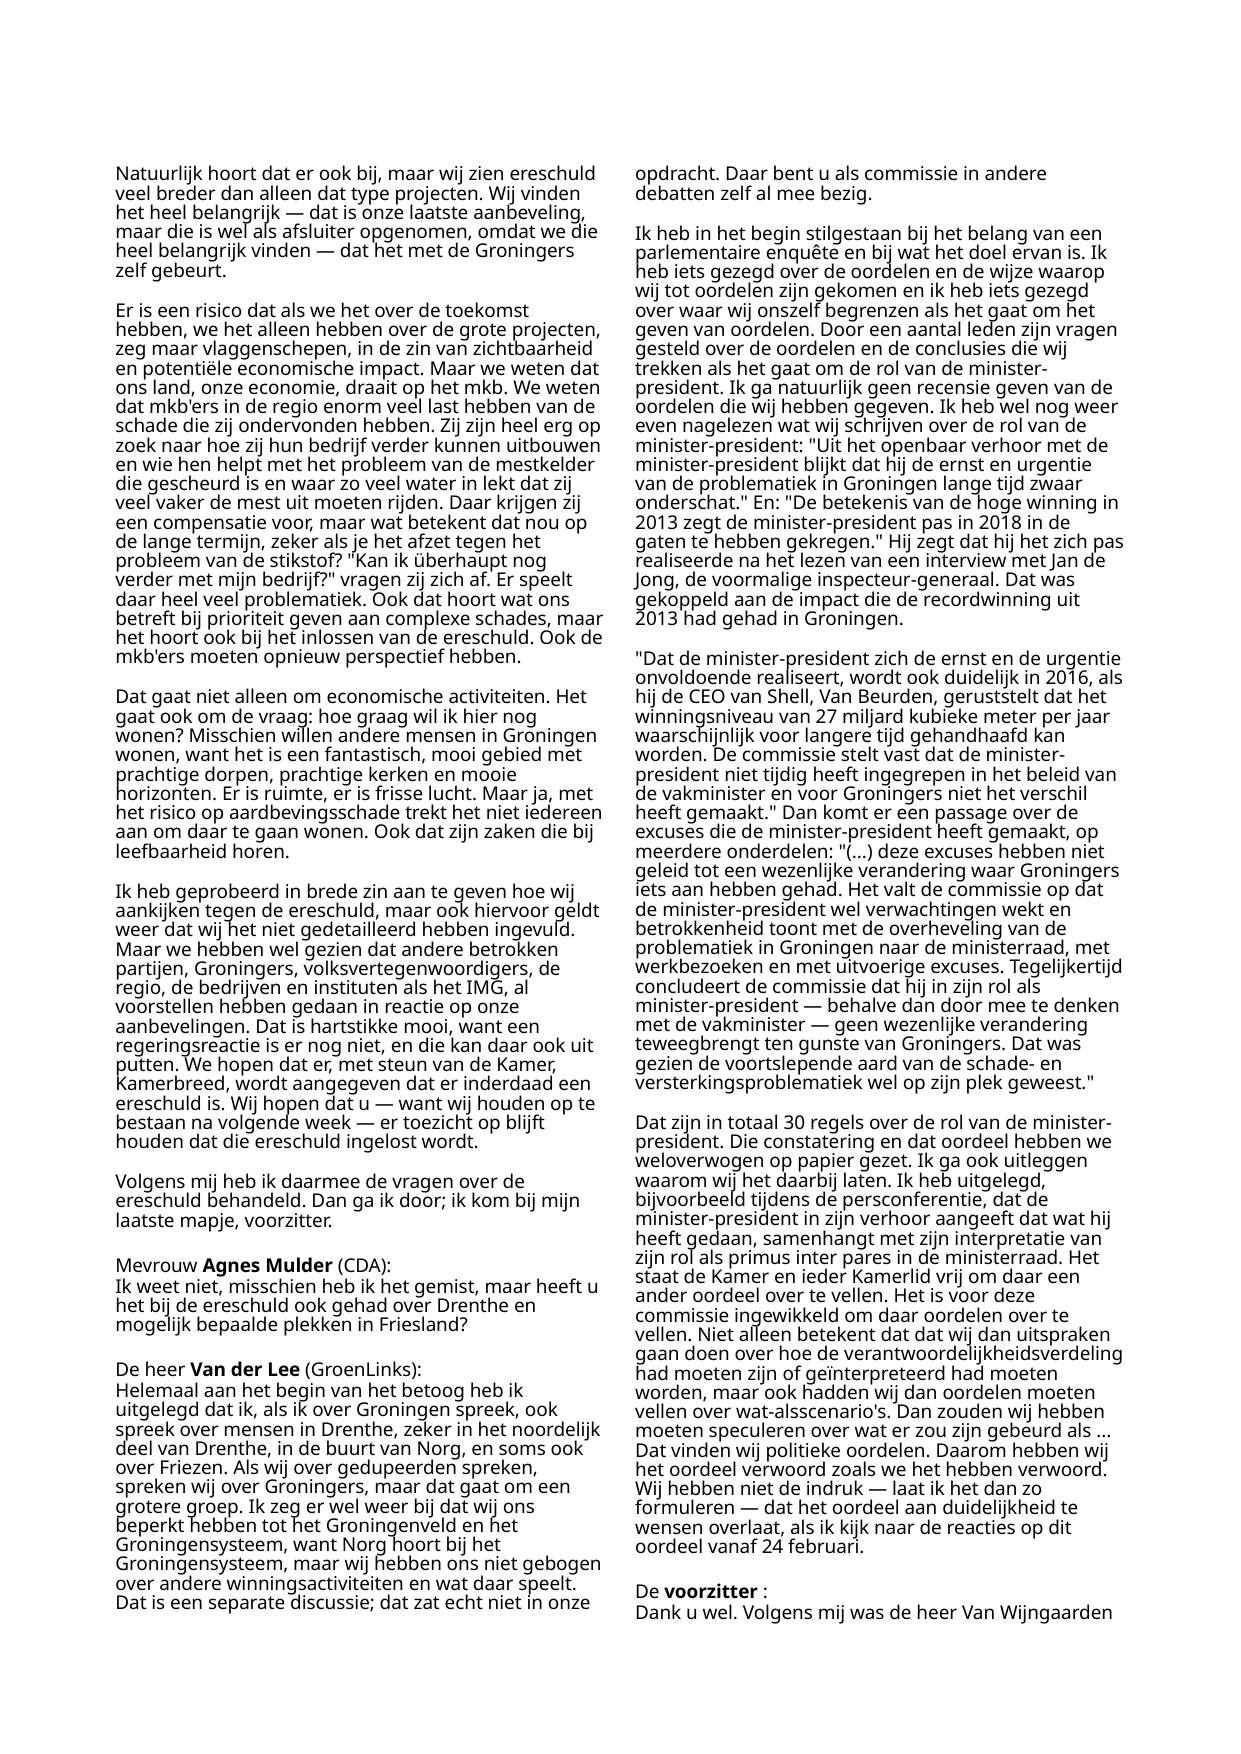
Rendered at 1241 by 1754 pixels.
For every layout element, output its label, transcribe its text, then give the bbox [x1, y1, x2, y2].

text Ik weet niet, misschien heb ik het gemist, maar heeft u het bij de ereschuld ook gehad over Drenthe en mogelijk bepaalde plekken in Friesland? [115, 1278, 605, 1335]
text Ik heb in het begin stilgestaan bij het belang van een parlementaire enquête en bij wat het doel ervan is. Ik heb iets gezegd over de oordelen en de wijze waarop wij tot oordelen zijn gekomen en ik heb iets gezegd over waar wij onszelf begrenzen als het gaat om het geven van oordelen. Door een aantal leden zijn vragen gesteld over de oordelen en de conclusies die wij trekken als het gaat om de rol van de minister-president. Ik ga natuurlijk geen recensie geven van de oordelen die wij hebben gegeven. Ik heb wel nog weer even nagelezen wat wij schrijven over de rol van de minister-president: "Uit het openbaar verhoor met de minister-president blijkt dat hij de ernst en urgentie van de problematiek in Groningen lange tijd zwaar onderschat." En: "De betekenis van de hoge winning in 2013 zegt de minister-president pas in 2018 in de gaten te hebben gekregen." Hij zegt dat hij het zich pas realiseerde na het lezen van een interview met Jan de Jong, de voormalige inspecteur-generaal. Dat was gekoppeld aan de impact die de recordwinning uit 2013 had gehad in Groningen. [635, 224, 1125, 629]
text Er is een risico dat als we het over de toekomst hebben, we het alleen hebben over de grote projecten, zeg maar vlaggenschepen, in de zin van zichtbaarheid en potentiële economische impact. Maar we weten dat ons land, onze economie, draait op het mkb. We weten dat mkb'ers in de regio enorm veel last hebben van de schade die zij ondervonden hebben. Zij zijn heel erg op zoek naar hoe zij hun bedrijf verder kunnen uitbouwen en wie hen helpt met het probleem van de mestkelder die gescheurd is en waar zo veel water in lekt dat zij veel vaker de mest uit moeten rijden. Daar krijgen zij een compensatie voor, maar wat betekent dat nou op de lange termijn, zeker als je het afzet tegen het probleem van de stikstof? "Kan ik überhaupt nog verder met mijn bedrijf?" vragen zij zich af. Er speelt daar heel veel problematiek. Ook dat hoort wat ons betreft bij prioriteit geven aan complexe schades, maar het hoort ook bij het inlossen van de ereschuld. Ook de mkb'ers moeten opnieuw perspectief hebben. [115, 302, 605, 668]
text Natuurlijk hoort dat er ook bij, maar wij zien ereschuld veel breder dan alleen dat type projecten. Wij vinden het heel belangrijk — dat is onze laatste aanbeveling, maar die is wel als afsluiter opgenomen, omdat we die heel belangrijk vinden — dat het met de Groningers zelf gebeurt. [115, 165, 605, 281]
text De heer Van der Lee (GroenLinks): [115, 1356, 605, 1382]
text Mevrouw Agnes Mulder (CDA): [115, 1252, 605, 1278]
text "Dat de minister-president zich de ernst en de urgentie onvoldoende realiseert, wordt ook duidelijk in 2016, als hij de CEO van Shell, Van Beurden, geruststelt dat het winningsniveau van 27 miljard kubieke meter per jaar waarschijnlijk voor langere tijd gehandhaafd kan worden. De commissie stelt vast dat de minister-president niet tijdig heeft ingegrepen in het beleid van de vakminister en voor Groningers niet het verschil heeft gemaakt." Dan komt er een passage over de excuses die de minister-president heeft gemaakt, op meerdere onderdelen: "(...) deze excuses hebben niet geleid tot een wezenlijke verandering waar Groningers iets aan hebben gehad. Het valt de commissie op dat de minister-president wel verwachtingen wekt en betrokkenheid toont met de overheveling van de problematiek in Groningen naar de ministerraad, met werkbezoeken en met uitvoerige excuses. Tegelijkertijd concludeert de commissie dat hij in zijn rol als minister-president — behalve dan door mee te denken met de vakminister — geen wezenlijke verandering teweegbrengt ten gunste van Groningers. Dat was gezien de voortslepende aard van de schade- en versterkingsproblematiek wel op zijn plek geweest." [635, 650, 1125, 1093]
text De voorzitter : [635, 1578, 1125, 1604]
text Dat zijn in totaal 30 regels over de rol van de minister-president. Die constatering en dat oordeel hebben we weloverwogen op papier gezet. Ik ga ook uitleggen waarom wij het daarbij laten. Ik heb uitgelegd, bijvoorbeeld tijdens de persconferentie, dat de minister-president in zijn verhoor aangeeft dat wat hij heeft gedaan, samenhangt met zijn interpretatie van zijn rol als primus inter pares in de ministerraad. Het staat de Kamer en ieder Kamerlid vrij om daar een ander oordeel over te vellen. Het is voor deze commissie ingewikkeld om daar oordelen over te vellen. Niet alleen betekent dat dat wij dan uitspraken gaan doen over hoe de verantwoordelijkheidsverdeling had moeten zijn of geïnterpreteerd had moeten worden, maar ook hadden wij dan oordelen moeten vellen over wat-alsscenario's. Dan zouden wij hebben moeten speculeren over wat er zou zijn gebeurd als ... Dat vinden wij politieke oordelen. Daarom hebben wij het oordeel verwoord zoals we het hebben verwoord. Wij hebben niet de indruk — laat ik het dan zo formuleren — dat het oordeel aan duidelijkheid te wensen overlaat, als ik kijk naar de reacties op dit oordeel vanaf 24 februari. [635, 1114, 1125, 1557]
text Dank u wel. Volgens mij was de heer Van Wijngaarden [635, 1604, 1125, 1623]
text opdracht. Daar bent u als commissie in andere debatten zelf al mee bezig. [635, 165, 1125, 204]
text Volgens mij heb ik daarmee de vragen over de ereschuld behandeld. Dan ga ik door; ik kom bij mijn laatste mapje, voorzitter. [115, 1173, 605, 1231]
text Helemaal aan het begin van het betoog heb ik uitgelegd dat ik, als ik over Groningen spreek, ook spreek over mensen in Drenthe, zeker in het noordelijk deel van Drenthe, in de buurt van Norg, en soms ook over Friezen. Als wij over gedupeerden spreken, spreken wij over Groningers, maar dat gaat om een grotere groep. Ik zeg er wel weer bij dat wij ons beperkt hebben tot het Groningenveld en het Groningensysteem, want Norg hoort bij het Groningensysteem, maar wij hebben ons niet gebogen over andere winningsactiviteiten en wat daar speelt. Dat is een separate discussie; dat zat echt niet in onze [115, 1382, 605, 1613]
text Dat gaat niet alleen om economische activiteiten. Het gaat ook om de vraag: hoe graag wil ik hier nog wonen? Misschien willen andere mensen in Groningen wonen, want het is een fantastisch, mooi gebied met prachtige dorpen, prachtige kerken en mooie horizonten. Er is ruimte, er is frisse lucht. Maar ja, met het risico op aardbevingsschade trekt het niet iedereen aan om daar te gaan wonen. Ook dat zijn zaken die bij leefbaarheid horen. [115, 688, 605, 862]
text Ik heb geprobeerd in brede zin aan te geven hoe wij aankijken tegen de ereschuld, maar ook hiervoor geldt weer dat wij het niet gedetailleerd hebben ingevuld. Maar we hebben wel gezien dat andere betrokken partijen, Groningers, volksvertegenwoordigers, de regio, de bedrijven en instituten als het IMG, al voorstellen hebben gedaan in reactie op onze aanbevelingen. Dat is hartstikke mooi, want een regeringsreactie is er nog niet, en die kan daar ook uit putten. We hopen dat er, met steun van de Kamer, Kamerbreed, wordt aangegeven dat er inderdaad een ereschuld is. Wij hopen dat u — want wij houden op te bestaan na volgende week — er toezicht op blijft houden dat die ereschuld ingelost wordt. [115, 883, 605, 1152]
